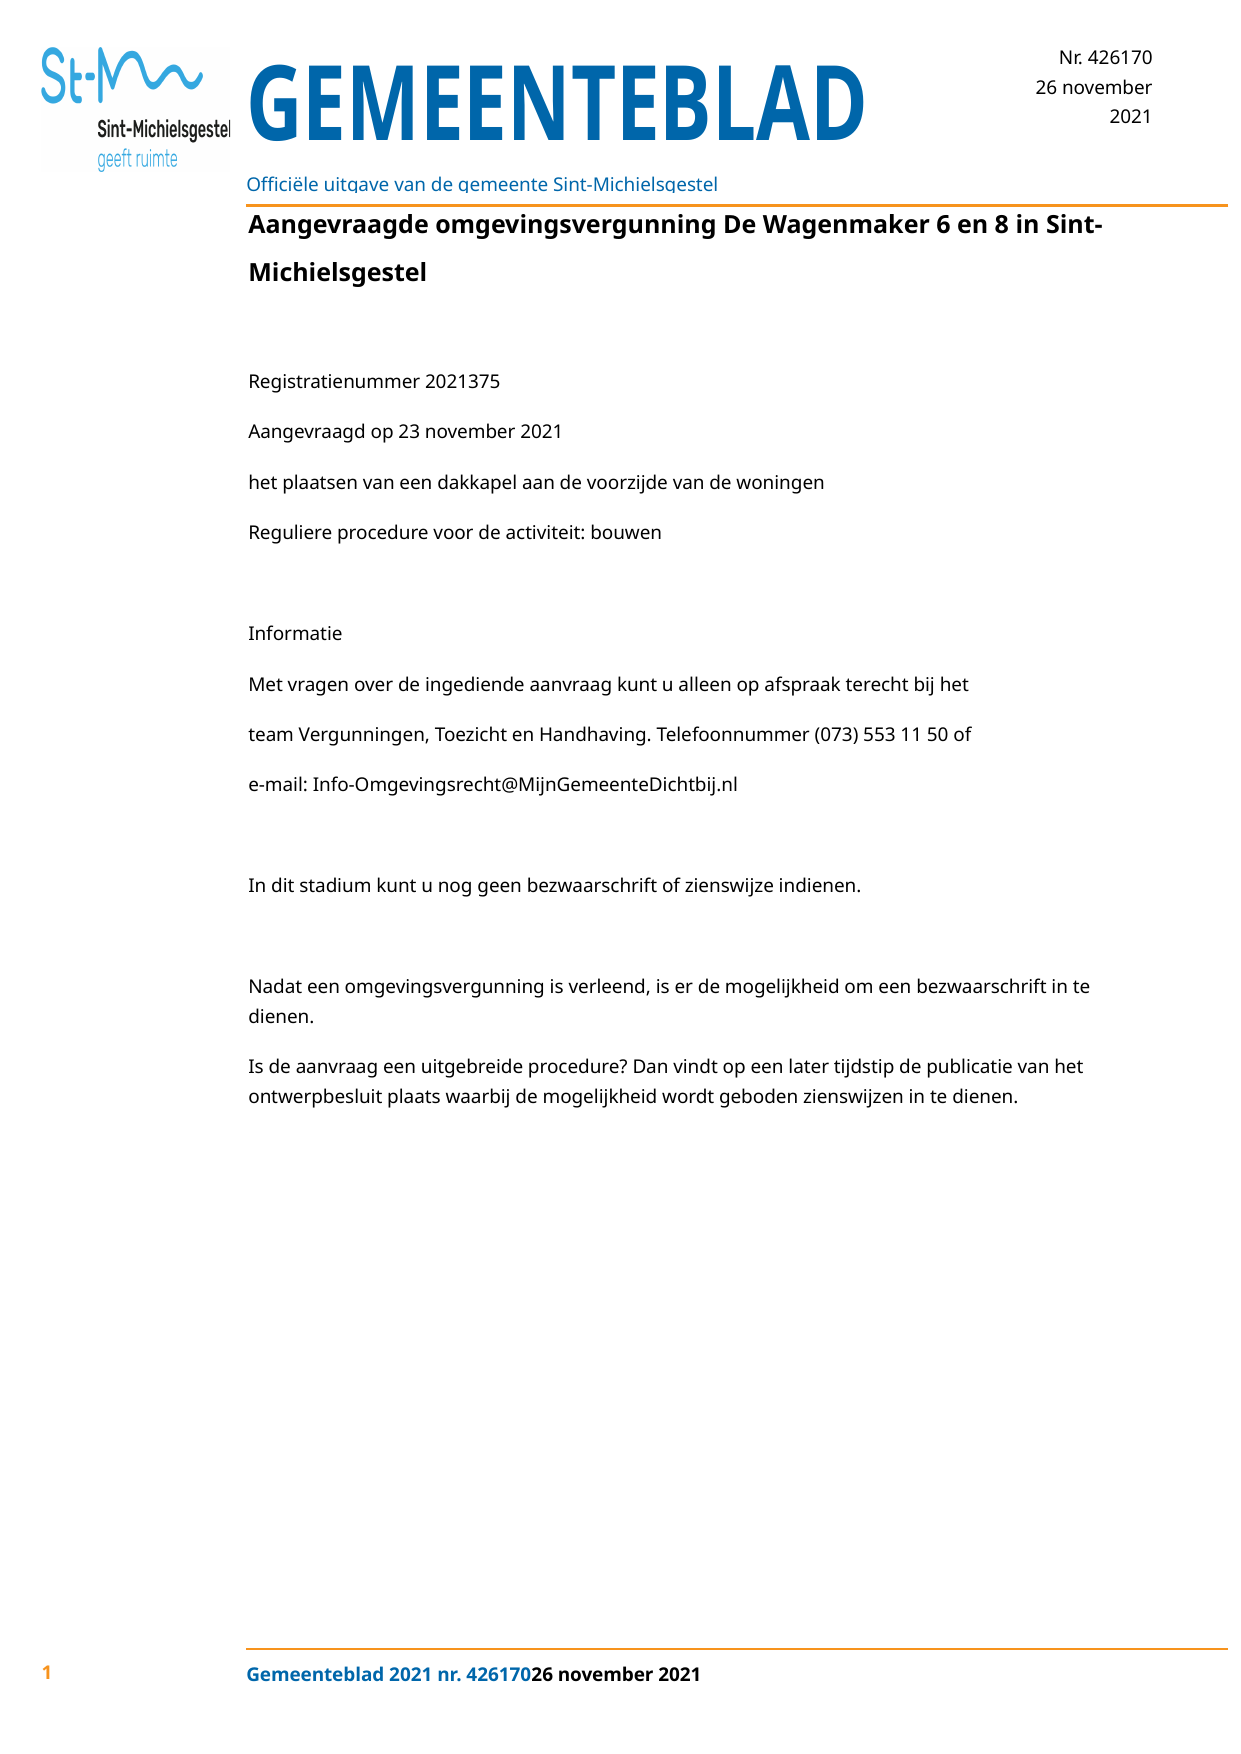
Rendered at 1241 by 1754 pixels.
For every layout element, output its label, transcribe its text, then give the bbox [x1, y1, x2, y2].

text Met vragen over de ingediende aanvraag kunt u alleen op afspraak terecht bij het [248, 671, 1152, 697]
text team Vergunningen, Toezicht en Handhaving. Telefoonnummer (073) 553 11 50 of [248, 721, 1152, 747]
text Registratienummer 2021375 [248, 368, 1152, 394]
text Informatie [248, 620, 1152, 646]
text Aangevraagde omgevingsvergunning De Wagenmaker 6 en 8 in Sint-Michielsgestel [248, 207, 1152, 288]
text Reguliere procedure voor de activiteit: bouwen [248, 519, 1152, 545]
text Is de aanvraag een uitgebreide procedure? Dan vindt op een later tijdstip de publicatie van het ontwerpbesluit plaats waarbij de mogelijkheid wordt geboden zienswijzen in te dienen. [248, 1053, 1152, 1109]
text e-mail: Info-Omgevingsrecht@MijnGemeenteDichtbij.nl [248, 772, 1152, 797]
text Nadat een omgevingsvergunning is verleend, is er de mogelijkheid om een bezwaarschrift in te dienen. [248, 973, 1152, 1029]
text het plaatsen van een dakkapel aan de voorzijde van de woningen [248, 469, 1152, 495]
picture [41, 47, 231, 172]
text In dit stadium kunt u nog geen bezwaarschrift of zienswijze indienen. [248, 872, 1152, 898]
text Aangevraagd op 23 november 2021 [248, 419, 1152, 444]
